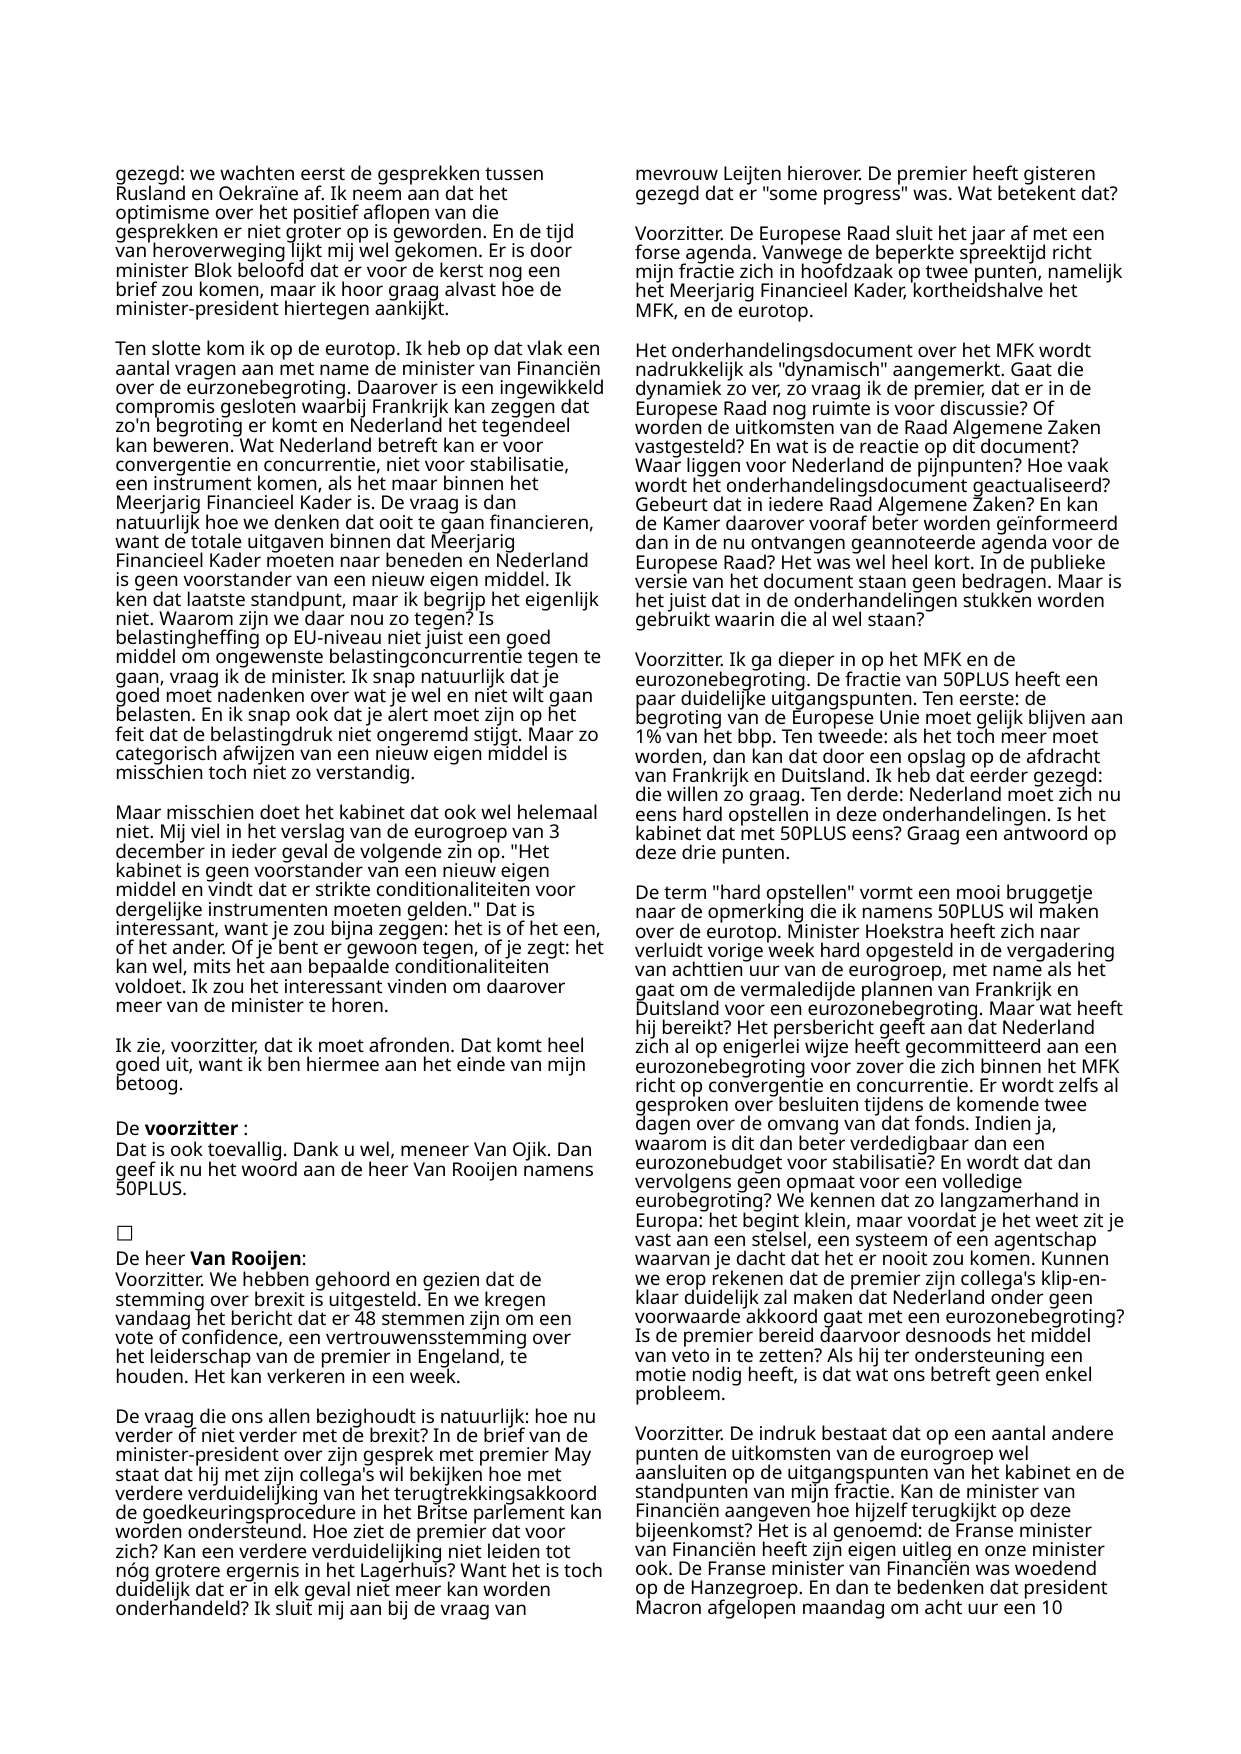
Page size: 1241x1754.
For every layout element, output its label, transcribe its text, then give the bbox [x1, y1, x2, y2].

text De term "hard opstellen" vormt een mooi bruggetje naar de opmerking die ik namens 50PLUS wil maken over de eurotop. Minister Hoekstra heeft zich naar verluidt vorige week hard opgesteld in de vergadering van achttien uur van de eurogroep, met name als het gaat om de vermaledijde plannen van Frankrijk en Duitsland voor een eurozonebegroting. Maar wat heeft hij bereikt? Het persbericht geeft aan dat Nederland zich al op enigerlei wijze heeft gecommitteerd aan een eurozonebegroting voor zover die zich binnen het MFK richt op convergentie en concurrentie. Er wordt zelfs al gesproken over besluiten tijdens de komende twee dagen over de omvang van dat fonds. Indien ja, waarom is dit dan beter verdedigbaar dan een eurozonebudget voor stabilisatie? En wordt dat dan vervolgens geen opmaat voor een volledige eurobegroting? We kennen dat zo langzamerhand in Europa: het begint klein, maar voordat je het weet zit je vast aan een stelsel, een systeem of een agentschap waarvan je dacht dat het er nooit zou komen. Kunnen we erop rekenen dat de premier zijn collega's klip-en-klaar duidelijk zal maken dat Nederland onder geen voorwaarde akkoord gaat met een eurozonebegroting? Is de premier bereid daarvoor desnoods het middel van veto in te zetten? Als hij ter ondersteuning een motie nodig heeft, is dat wat ons betreft geen enkel probleem. [635, 884, 1125, 1404]
text mevrouw Leijten hierover. De premier heeft gisteren gezegd dat er "some progress" was. Wat betekent dat? [635, 165, 1125, 204]
text gezegd: we wachten eerst de gesprekken tussen Rusland en Oekraïne af. Ik neem aan dat het optimisme over het positief aflopen van die gesprekken er niet groter op is geworden. En de tijd van heroverweging lijkt mij wel gekomen. Er is door minister Blok beloofd dat er voor de kerst nog een brief zou komen, maar ik hoor graag alvast hoe de minister-president hiertegen aankijkt. [115, 165, 605, 319]
text Ik zie, voorzitter, dat ik moet afronden. Dat komt heel goed uit, want ik ben hiermee aan het einde van mijn betoog. [115, 1037, 605, 1095]
text Ten slotte kom ik op de eurotop. Ik heb op dat vlak een aantal vragen aan met name de minister van Financiën over de eurzonebegroting. Daarover is een ingewikkeld compromis gesloten waarbij Frankrijk kan zeggen dat zo'n begroting er komt en Nederland het tegendeel kan beweren. Wat Nederland betreft kan er voor convergentie en concurrentie, niet voor stabilisatie, een instrument komen, als het maar binnen het Meerjarig Financieel Kader is. De vraag is dan natuurlijk hoe we denken dat ooit te gaan financieren, want de totale uitgaven binnen dat Meerjarig Financieel Kader moeten naar beneden en Nederland is geen voorstander van een nieuw eigen middel. Ik ken dat laatste standpunt, maar ik begrijp het eigenlijk niet. Waarom zijn we daar nou zo tegen? Is belastingheffing op EU-niveau niet juist een goed middel om ongewenste belastingconcurrentie tegen te gaan, vraag ik de minister. Ik snap natuurlijk dat je goed moet nadenken over wat je wel en niet wilt gaan belasten. En ik snap ook dat je alert moet zijn op het feit dat de belastingdruk niet ongeremd stijgt. Maar zo categorisch afwijzen van een nieuw eigen middel is misschien toch niet zo verstandig. [115, 340, 605, 783]
text Maar misschien doet het kabinet dat ook wel helemaal niet. Mij viel in het verslag van de eurogroep van 3 december in ieder geval de volgende zin op. "Het kabinet is geen voorstander van een nieuw eigen middel en vindt dat er strikte conditionaliteiten voor dergelijke instrumenten moeten gelden." Dat is interessant, want je zou bijna zeggen: het is of het een, of het ander. Of je bent er gewoon tegen, of je zegt: het kan wel, mits het aan bepaalde conditionaliteiten voldoet. Ik zou het interessant vinden om daarover meer van de minister te horen. [115, 804, 605, 1016]
text De vraag die ons allen bezighoudt is natuurlijk: hoe nu verder of niet verder met de brexit? In de brief van de minister-president over zijn gesprek met premier May staat dat hij met zijn collega's wil bekijken hoe met verdere verduidelijking van het terugtrekkingsakkoord de goedkeuringsprocedure in het Britse parlement kan worden ondersteund. Hoe ziet de premier dat voor zich? Kan een verdere verduidelijking niet leiden tot nóg grotere ergernis in het Lagerhuis? Want het is toch duidelijk dat er in elk geval niet meer kan worden onderhandeld? Ik sluit mij aan bij de vraag van [115, 1408, 605, 1620]
text De voorzitter : [115, 1116, 605, 1141]
text Voorzitter. Ik ga dieper in op het MFK en de eurozonebegroting. De fractie van 50PLUS heeft een paar duidelijke uitgangspunten. Ten eerste: de begroting van de Europese Unie moet gelijk blijven aan 1% van het bbp. Ten tweede: als het toch meer moet worden, dan kan dat door een opslag op de afdracht van Frankrijk en Duitsland. Ik heb dat eerder gezegd: die willen zo graag. Ten derde: Nederland moet zich nu eens hard opstellen in deze onderhandelingen. Is het kabinet dat met 50PLUS eens? Graag een antwoord op deze drie punten. [635, 651, 1125, 863]
text Dat is ook toevallig. Dank u wel, meneer Van Ojik. Dan geef ik nu het woord aan de heer Van Rooijen namens 50PLUS. [115, 1141, 605, 1199]
text Voorzitter. De Europese Raad sluit het jaar af met een forse agenda. Vanwege de beperkte spreektijd richt mijn fractie zich in hoofdzaak op twee punten, namelijk het Meerjarig Financieel Kader, kortheidshalve het MFK, en de eurotop. [635, 224, 1125, 321]
text Het onderhandelingsdocument over het MFK wordt nadrukkelijk als "dynamisch" aangemerkt. Gaat die dynamiek zo ver, zo vraag ik de premier, dat er in de Europese Raad nog ruimte is voor discussie? Of worden de uitkomsten van de Raad Algemene Zaken vastgesteld? En wat is de reactie op dit document? Waar liggen voor Nederland de pijnpunten? Hoe vaak wordt het onderhandelingsdocument geactualiseerd? Gebeurt dat in iedere Raad Algemene Zaken? En kan de Kamer daarover vooraf beter worden geïnformeerd dan in de nu ontvangen geannoteerde agenda voor de Europese Raad? Het was wel heel kort. In de publieke versie van het document staan geen bedragen. Maar is het juist dat in de onderhandelingen stukken worden gebruikt waarin die al wel staan? [635, 342, 1125, 631]
text Voorzitter. We hebben gehoord en gezien dat de stemming over brexit is uitgesteld. En we kregen vandaag het bericht dat er 48 stemmen zijn om een vote of confidence, een vertrouwensstemming over het leiderschap van de premier in Engeland, te houden. Het kan verkeren in een week. [115, 1271, 605, 1387]
text ⬜ [115, 1220, 605, 1246]
text Voorzitter. De indruk bestaat dat op een aantal andere punten de uitkomsten van de eurogroep wel aansluiten op de uitgangspunten van het kabinet en de standpunten van mijn fractie. Kan de minister van Financiën aangeven hoe hijzelf terugkijkt op deze bijeenkomst? Het is al genoemd: de Franse minister van Financiën heeft zijn eigen uitleg en onze minister ook. De Franse minister van Financiën was woedend op de Hanzegroep. En dan te bedenken dat president Macron afgelopen maandag om acht uur een 10 [635, 1425, 1125, 1618]
text De heer Van Rooijen: [115, 1246, 605, 1271]
